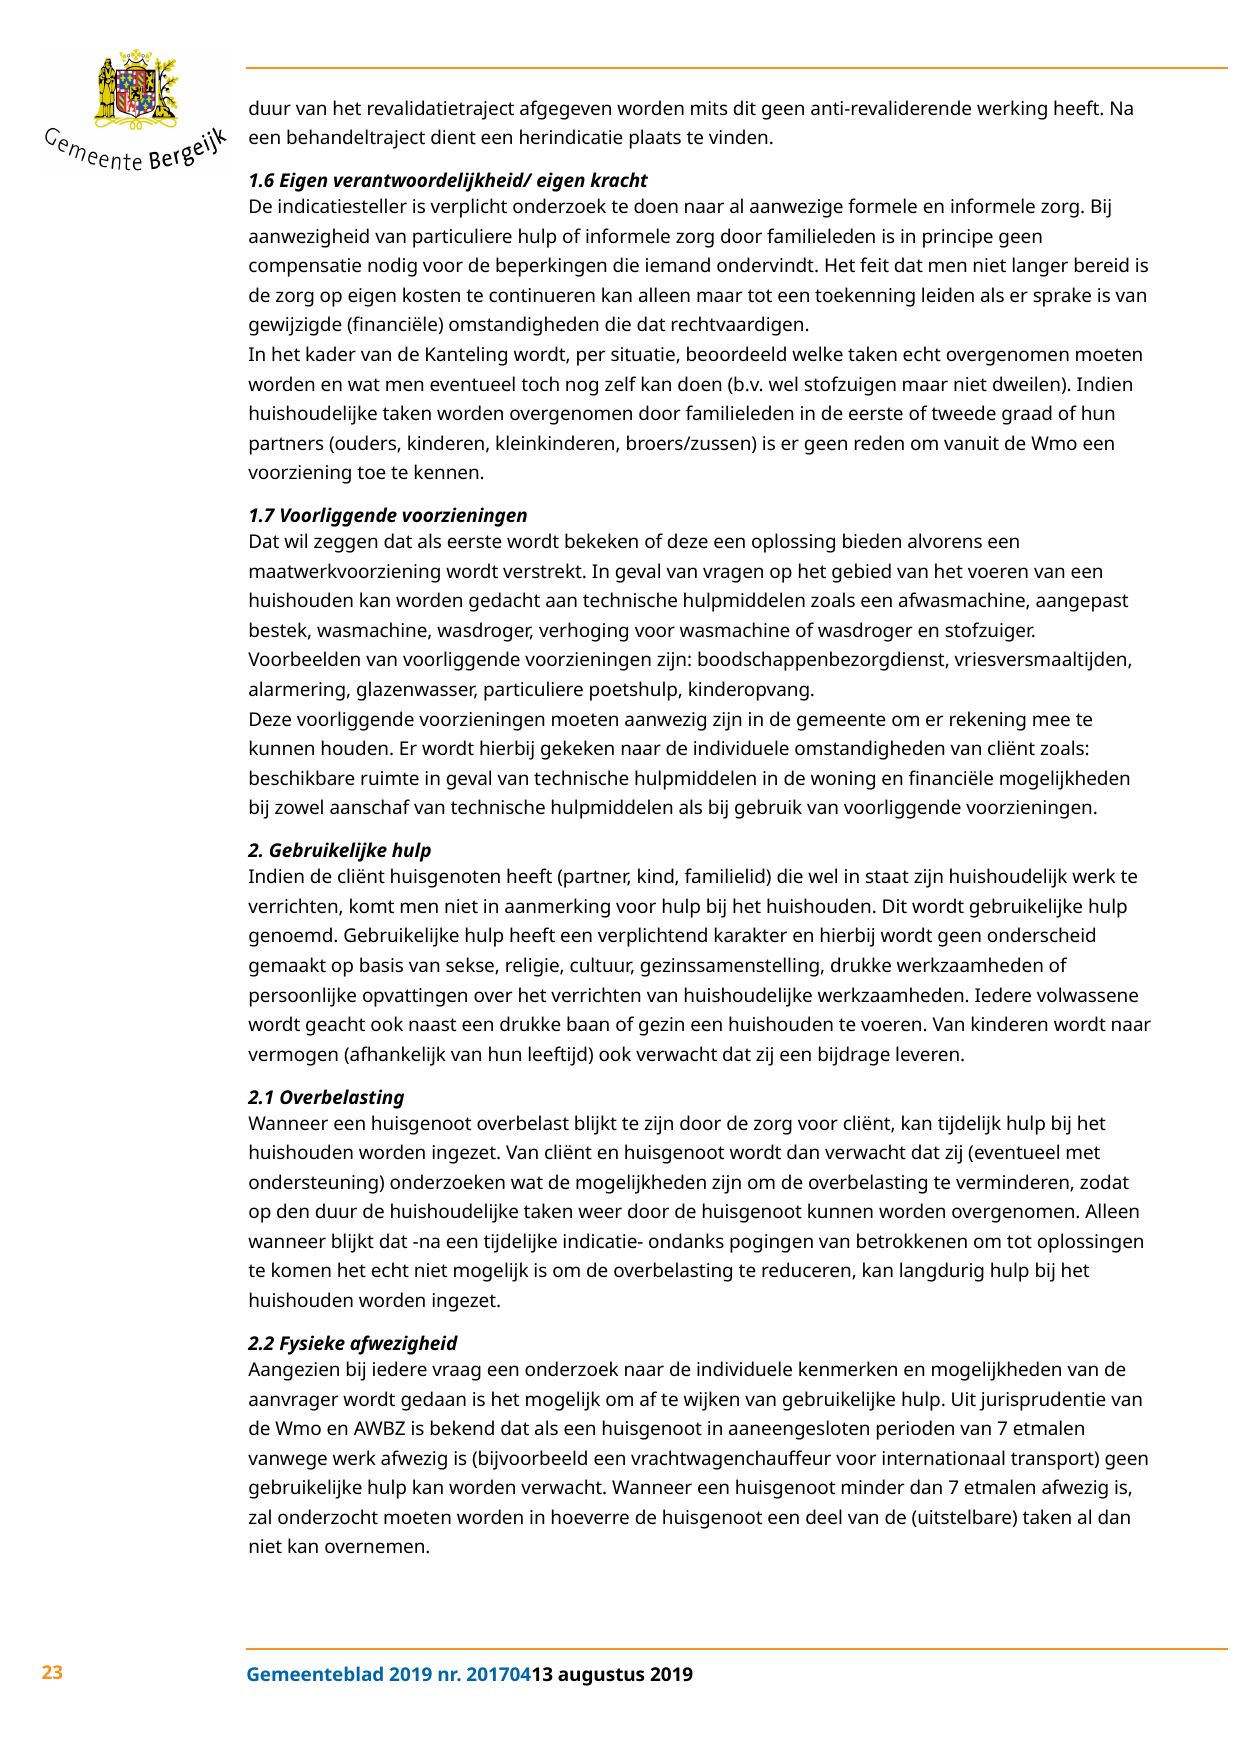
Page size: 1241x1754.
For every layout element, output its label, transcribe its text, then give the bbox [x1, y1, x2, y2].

text Voorbeelden van voorliggende voorzieningen zijn: boodschappenbezorgdienst, vriesversmaaltijden, alarmering, glazenwasser, particuliere poetshulp, kinderopvang. [248, 647, 1152, 702]
text 1.7 Voorliggende voorzieningen [248, 503, 1152, 528]
text Indien de cliënt huisgenoten heeft (partner, kind, familielid) die wel in staat zijn huishoudelijk werk te verrichten, komt men niet in aanmerking voor hulp bij het huishouden. Dit wordt gebruikelijke hulp genoemd. Gebruikelijke hulp heeft een verplichtend karakter en hierbij wordt geen onderscheid gemaakt op basis van sekse, religie, cultuur, gezinssamenstelling, drukke werkzaamheden of persoonlijke opvattingen over het verrichten van huishoudelijke werkzaamheden. Iedere volwassene wordt geacht ook naast een drukke baan of gezin een huishouden te voeren. Van kinderen wordt naar vermogen (afhankelijk van hun leeftijd) ook verwacht dat zij een bijdrage leveren. [248, 863, 1152, 1067]
text 1.6 Eigen verantwoordelijkheid/ eigen kracht [248, 167, 1152, 193]
text 2. Gebruikelijke hulp [248, 838, 1152, 863]
text Deze voorliggende voorzieningen moeten aanwezig zijn in de gemeente om er rekening mee te kunnen houden. Er wordt hierbij gekeken naar de individuele omstandigheden van cliënt zoals: beschikbare ruimte in geval van technische hulpmiddelen in de woning en financiële mogelijkheden bij zowel aanschaf van technische hulpmiddelen als bij gebruik van voorliggende voorzieningen. [248, 706, 1152, 820]
text De indicatiesteller is verplicht onderzoek te doen naar al aanwezige formele en informele zorg. Bij aanwezigheid van particuliere hulp of informele zorg door familieleden is in principe geen compensatie nodig voor de beperkingen die iemand ondervindt. Het feit dat men niet langer bereid is de zorg op eigen kosten te continueren kan alleen maar tot een toekenning leiden als er sprake is van gewijzigde (financiële) omstandigheden die dat rechtvaardigen. [248, 193, 1152, 337]
text Dat wil zeggen dat als eerste wordt bekeken of deze een oplossing bieden alvorens een maatwerkvoorziening wordt verstrekt. In geval van vragen op het gebied van het voeren van een huishouden kan worden gedacht aan technische hulpmiddelen zoals een afwasmachine, aangepast bestek, wasmachine, wasdroger, verhoging voor wasmachine of wasdroger en stofzuiger. [248, 528, 1152, 643]
text 2.1 Overbelasting [248, 1084, 1152, 1110]
text Aangezien bij iedere vraag een onderzoek naar de individuele kenmerken en mogelijkheden van de aanvrager wordt gedaan is het mogelijk om af te wijken van gebruikelijke hulp. Uit jurisprudentie van de Wmo en AWBZ is bekend dat als een huisgenoot in aaneengesloten perioden van 7 etmalen vanwege werk afwezig is (bijvoorbeeld een vrachtwagenchauffeur voor internationaal transport) geen gebruikelijke hulp kan worden verwacht. Wanneer een huisgenoot minder dan 7 etmalen afwezig is, zal onderzocht moeten worden in hoeverre de huisgenoot een deel van de (uitstelbare) taken al dan niet kan overnemen. [248, 1356, 1152, 1559]
text In het kader van de Kanteling wordt, per situatie, beoordeeld welke taken echt overgenomen moeten worden en wat men eventueel toch nog zelf kan doen (b.v. wel stofzuigen maar niet dweilen). Indien huishoudelijke taken worden overgenomen door familieleden in de eerste of tweede graad of hun partners (ouders, kinderen, kleinkinderen, broers/zussen) is er geen reden om vanuit de Wmo een voorziening toe te kennen. [248, 341, 1152, 485]
text duur van het revalidatietraject afgegeven worden mits dit geen anti-revaliderende werking heeft. Na een behandeltraject dient een herindicatie plaats te vinden. [248, 95, 1152, 150]
text 2.2 Fysieke afwezigheid [248, 1330, 1152, 1356]
picture [41, 47, 231, 172]
text Wanneer een huisgenoot overbelast blijkt te zijn door de zorg voor cliënt, kan tijdelijk hulp bij het huishouden worden ingezet. Van cliënt en huisgenoot wordt dan verwacht dat zij (eventueel met ondersteuning) onderzoeken wat de mogelijkheden zijn om de overbelasting te verminderen, zodat op den duur de huishoudelijke taken weer door de huisgenoot kunnen worden overgenomen. Alleen wanneer blijkt dat -na een tijdelijke indicatie- ondanks pogingen van betrokkenen om tot oplossingen te komen het echt niet mogelijk is om de overbelasting te reduceren, kan langdurig hulp bij het huishouden worden ingezet. [248, 1110, 1152, 1313]
